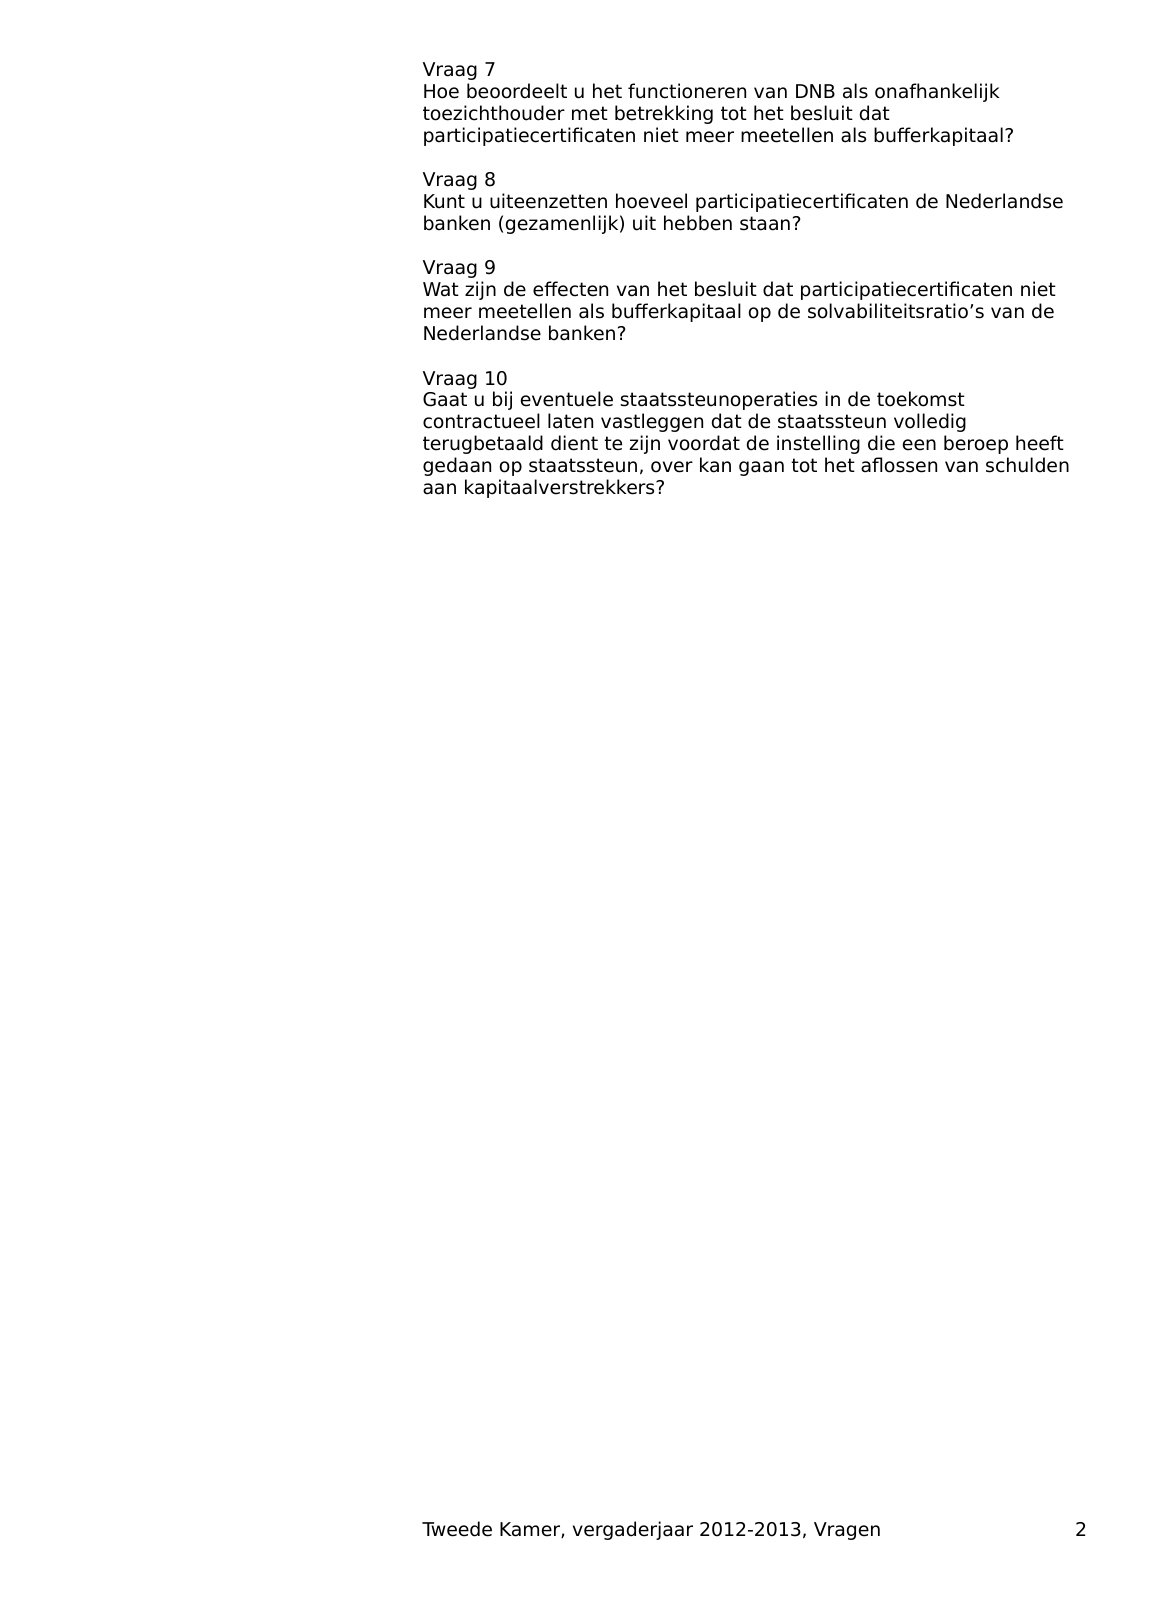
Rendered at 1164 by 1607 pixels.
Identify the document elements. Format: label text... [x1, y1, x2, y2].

text Hoe beoordeelt u het functioneren van DNB als onafhankelijk toezichthouder met betrekking tot het besluit dat participatiecertificaten niet meer meetellen als bufferkapitaal? [422, 81, 1087, 147]
text Vraag 8 [422, 169, 1087, 191]
text Wat zijn de effecten van het besluit dat participatiecertificaten niet meer meetellen als bufferkapitaal op de solvabiliteitsratio’s van de Nederlandse banken? [422, 279, 1087, 345]
text Vraag 7 [422, 59, 1087, 81]
text Vraag 10 [422, 367, 1087, 389]
text Vraag 9 [422, 257, 1087, 279]
text Gaat u bij eventuele staatssteunoperaties in de toekomst contractueel laten vastleggen dat de staatssteun volledig terugbetaald dient te zijn voordat de instelling die een beroep heeft gedaan op staatssteun, over kan gaan tot het aflossen van schulden aan kapitaalverstrekkers? [422, 389, 1087, 499]
text Kunt u uiteenzetten hoeveel participatiecertificaten de Nederlandse banken (gezamenlijk) uit hebben staan? [422, 191, 1087, 235]
